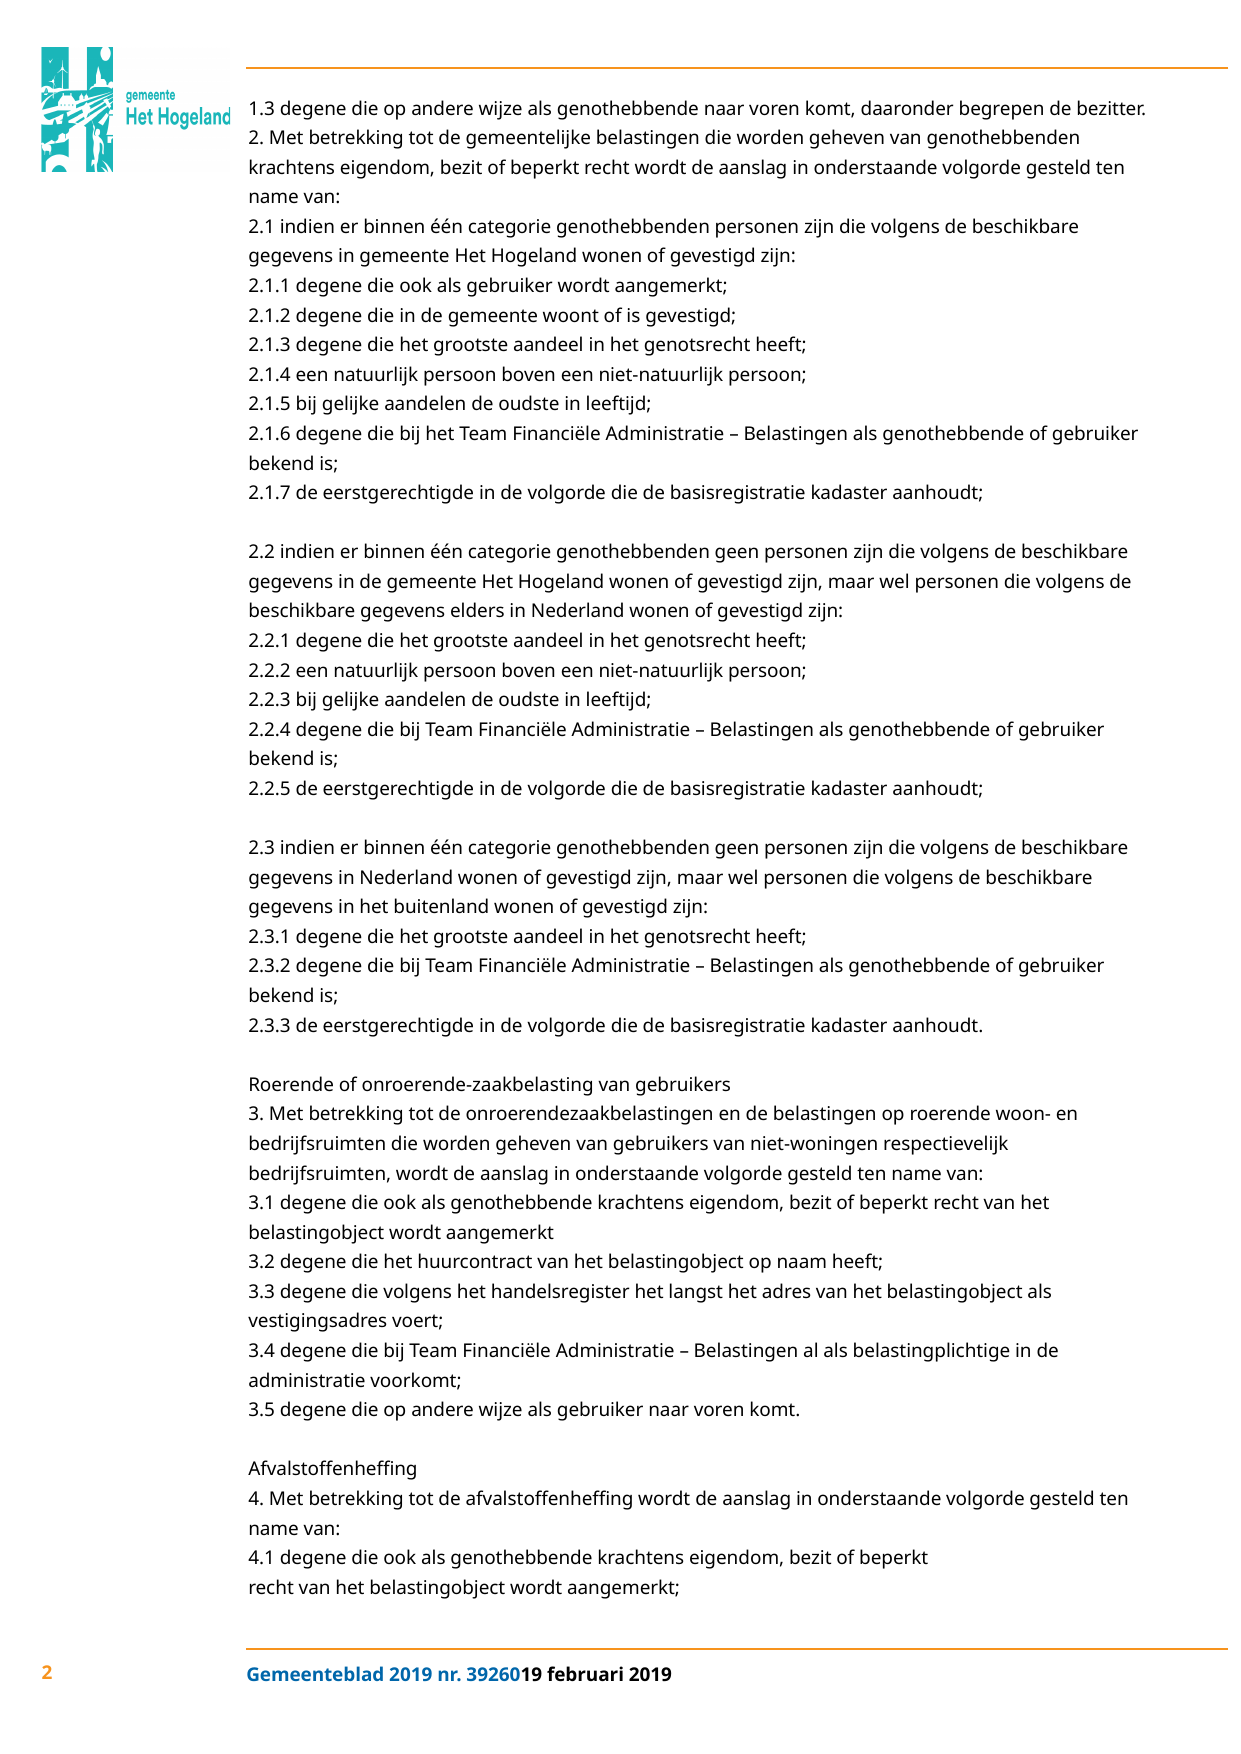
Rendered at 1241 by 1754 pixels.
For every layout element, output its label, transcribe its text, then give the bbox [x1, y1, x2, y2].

text 2.1.6 degene die bij het Team Financiële Administratie – Belastingen als genothebbende of gebruiker bekend is; [248, 420, 1152, 476]
text 3.5 degene die op andere wijze als gebruiker naar voren komt. [248, 1396, 1152, 1422]
text 2. Met betrekking tot de gemeentelijke belastingen die worden geheven van genothebbenden krachtens eigendom, bezit of beperkt recht wordt de aanslag in onderstaande volgorde gesteld ten name van: [248, 124, 1152, 209]
text recht van het belastingobject wordt aangemerkt; [248, 1574, 1152, 1600]
text 2.2 indien er binnen één categorie genothebbenden geen personen zijn die volgens de beschikbare gegevens in de gemeente Het Hogeland wonen of gevestigd zijn, maar wel personen die volgens de beschikbare gegevens elders in Nederland wonen of gevestigd zijn: [248, 538, 1152, 623]
text 4.1 degene die ook als genothebbende krachtens eigendom, bezit of beperkt [248, 1544, 1152, 1570]
text 3.1 degene die ook als genothebbende krachtens eigendom, bezit of beperkt recht van het belastingobject wordt aangemerkt [248, 1189, 1152, 1245]
text 3.4 degene die bij Team Financiële Administratie – Belastingen al als belastingplichtige in de administratie voorkomt; [248, 1337, 1152, 1393]
text 3.2 degene die het huurcontract van het belastingobject op naam heeft; [248, 1248, 1152, 1274]
text 2.2.5 de eerstgerechtigde in de volgorde die de basisregistratie kadaster aanhoudt; [248, 775, 1152, 801]
text 2.1.3 degene die het grootste aandeel in het genotsrecht heeft; [248, 331, 1152, 357]
text 2.1 indien er binnen één categorie genothebbenden personen zijn die volgens de beschikbare gegevens in gemeente Het Hogeland wonen of gevestigd zijn: [248, 213, 1152, 268]
text 2.3 indien er binnen één categorie genothebbenden geen personen zijn die volgens de beschikbare gegevens in Nederland wonen of gevestigd zijn, maar wel personen die volgens de beschikbare gegevens in het buitenland wonen of gevestigd zijn: [248, 834, 1152, 919]
text 2.2.2 een natuurlijk persoon boven een niet-natuurlijk persoon; [248, 657, 1152, 683]
text 1.3 degene die op andere wijze als genothebbende naar voren komt, daaronder begrepen de bezitter. [248, 95, 1152, 121]
text 2.3.1 degene die het grootste aandeel in het genotsrecht heeft; [248, 923, 1152, 949]
picture [41, 47, 231, 172]
text 2.1.7 de eerstgerechtigde in de volgorde die de basisregistratie kadaster aanhoudt; [248, 479, 1152, 505]
text Afvalstoffenheffing [248, 1456, 1152, 1481]
text 2.2.4 degene die bij Team Financiële Administratie – Belastingen als genothebbende of gebruiker bekend is; [248, 716, 1152, 771]
text 2.2.3 bij gelijke aandelen de oudste in leeftijd; [248, 686, 1152, 712]
text 3. Met betrekking tot de onroerendezaakbelastingen en de belastingen op roerende woon- en bedrijfsruimten die worden geheven van gebruikers van niet-woningen respectievelijk bedrijfsruimten, wordt de aanslag in onderstaande volgorde gesteld ten name van: [248, 1101, 1152, 1186]
text 2.1.1 degene die ook als gebruiker wordt aangemerkt; [248, 272, 1152, 298]
text 2.3.3 de eerstgerechtigde in de volgorde die de basisregistratie kadaster aanhoudt. [248, 1012, 1152, 1038]
text Roerende of onroerende-zaakbelasting van gebruikers [248, 1071, 1152, 1097]
text 3.3 degene die volgens het handelsregister het langst het adres van het belastingobject als vestigingsadres voert; [248, 1278, 1152, 1333]
text 2.1.5 bij gelijke aandelen de oudste in leeftijd; [248, 391, 1152, 416]
text 2.3.2 degene die bij Team Financiële Administratie – Belastingen als genothebbende of gebruiker bekend is; [248, 953, 1152, 1008]
text 4. Met betrekking tot de afvalstoffenheffing wordt de aanslag in onderstaande volgorde gesteld ten name van: [248, 1485, 1152, 1541]
text 2.1.2 degene die in de gemeente woont of is gevestigd; [248, 302, 1152, 328]
text 2.2.1 degene die het grootste aandeel in het genotsrecht heeft; [248, 627, 1152, 653]
text 2.1.4 een natuurlijk persoon boven een niet-natuurlijk persoon; [248, 361, 1152, 387]
